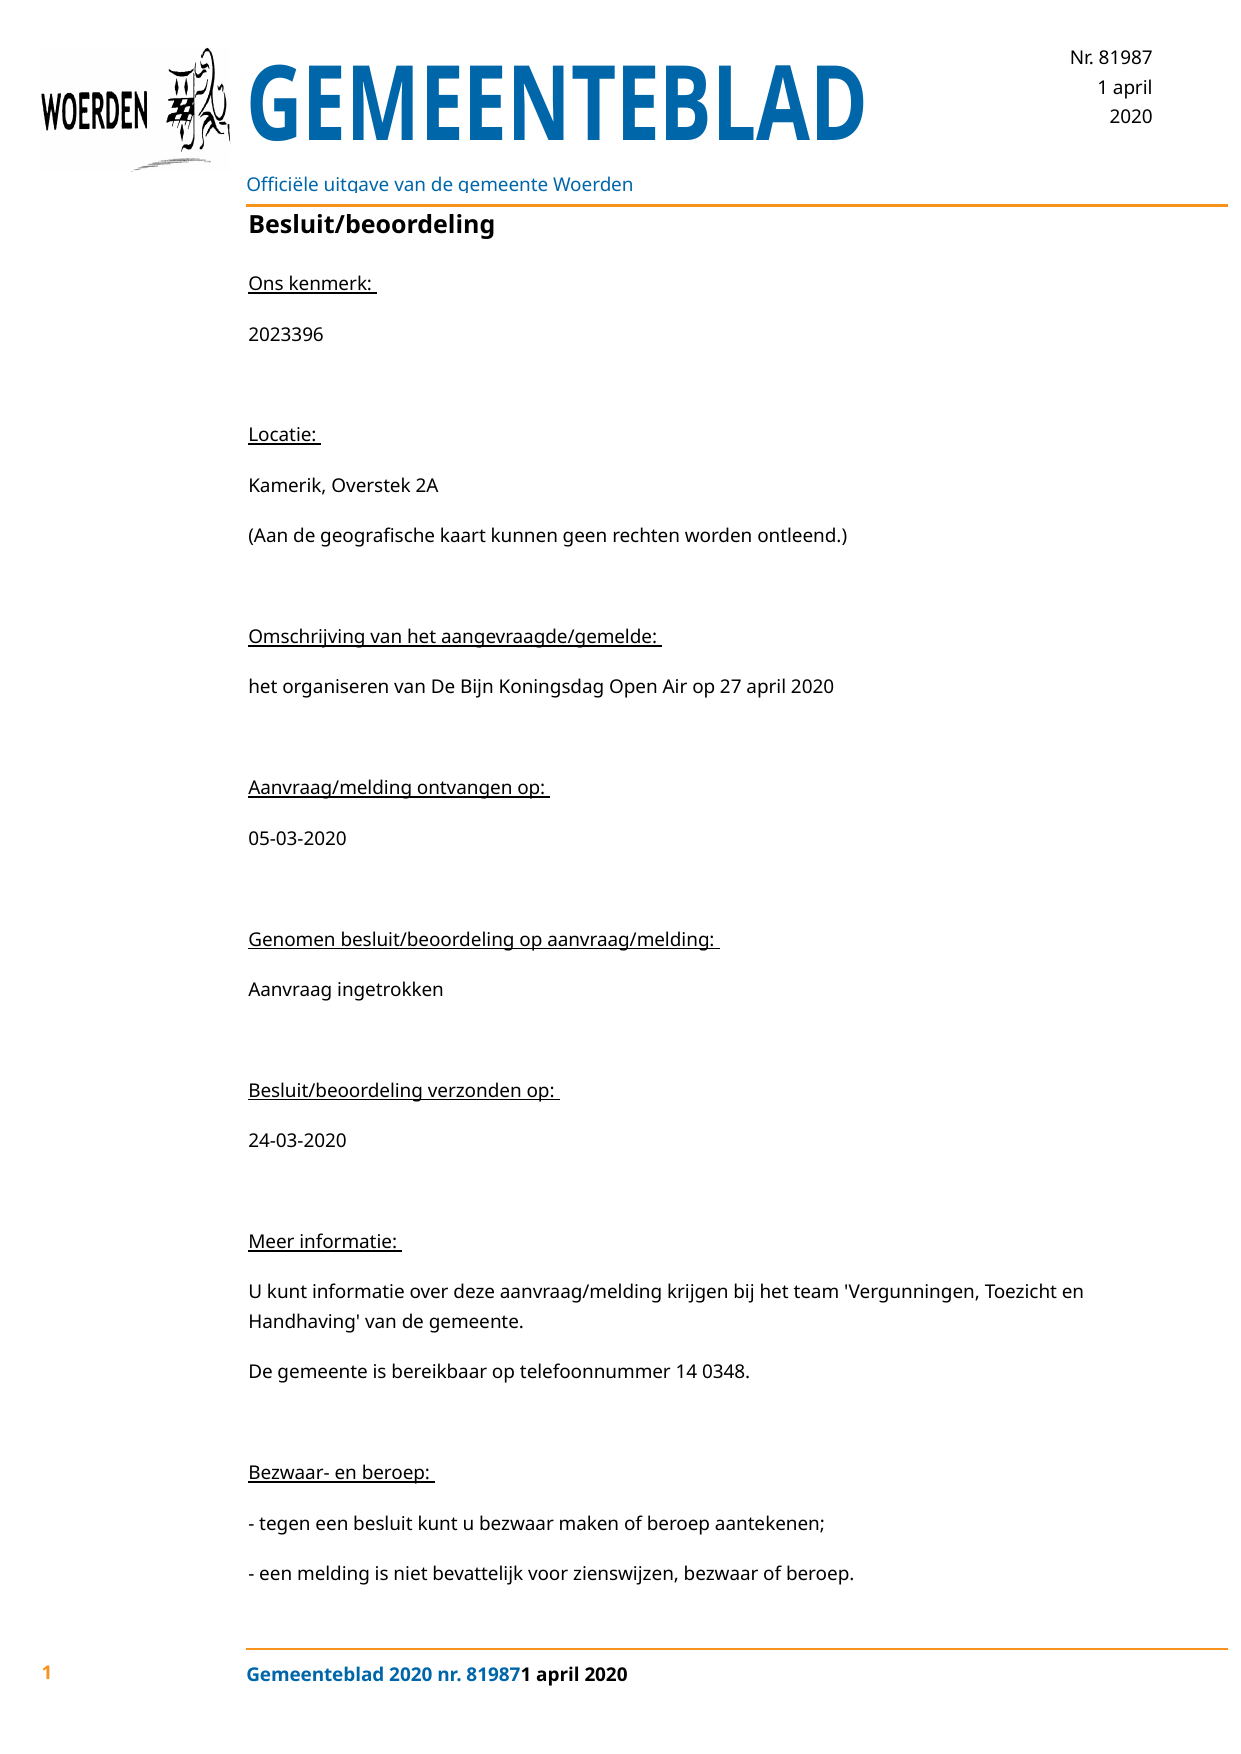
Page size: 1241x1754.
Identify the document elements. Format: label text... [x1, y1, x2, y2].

text Bezwaar- en beroep: [248, 1459, 1152, 1485]
text Meer informatie: [248, 1228, 1152, 1254]
text Aanvraag/melding ontvangen op: [248, 774, 1152, 800]
picture [41, 47, 231, 172]
text Besluit/beoordeling [248, 207, 1152, 241]
text 05-03-2020 [248, 825, 1152, 851]
text De gemeente is bereikbaar op telefoonnummer 14 0348. [248, 1359, 1152, 1384]
text het organiseren van De Bijn Koningsdag Open Air op 27 april 2020 [248, 674, 1152, 699]
text U kunt informatie over deze aanvraag/melding krijgen bij het team 'Vergunningen, Toezicht en Handhaving' van de gemeente. [248, 1279, 1152, 1334]
text (Aan de geografische kaart kunnen geen rechten worden ontleend.) [248, 522, 1152, 548]
text - een melding is niet bevattelijk voor zienswijzen, bezwaar of beroep. [248, 1560, 1152, 1586]
text Locatie: [248, 422, 1152, 447]
text Kamerik, Overstek 2A [248, 472, 1152, 498]
text Aanvraag ingetrokken [248, 976, 1152, 1002]
text - tegen een besluit kunt u bezwaar maken of beroep aantekenen; [248, 1510, 1152, 1536]
text Ons kenmerk: [248, 270, 1152, 296]
text 2023396 [248, 321, 1152, 346]
text Omschrijving van het aangevraagde/gemelde: [248, 623, 1152, 649]
text Genomen besluit/beoordeling op aanvraag/melding: [248, 926, 1152, 951]
text Besluit/beoordeling verzonden op: [248, 1077, 1152, 1103]
text 24-03-2020 [248, 1127, 1152, 1153]
